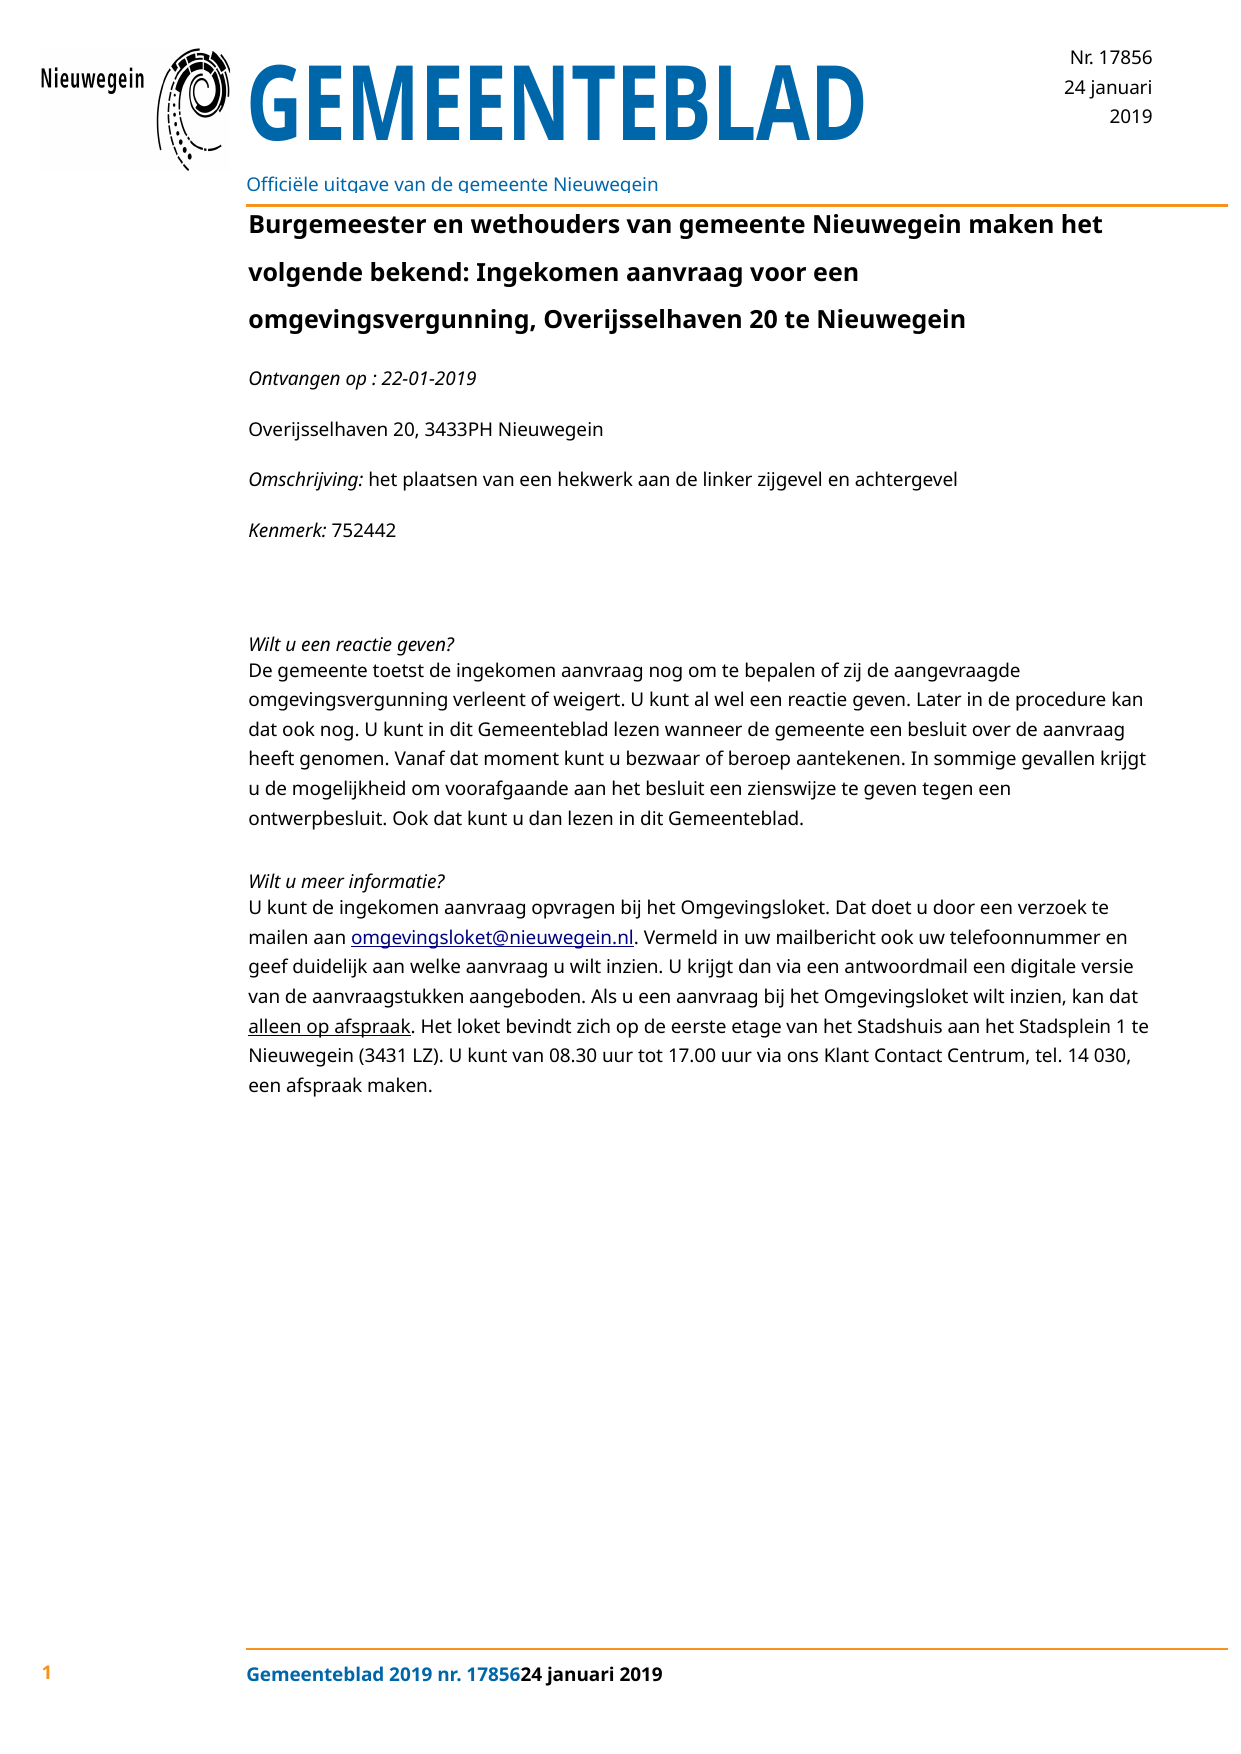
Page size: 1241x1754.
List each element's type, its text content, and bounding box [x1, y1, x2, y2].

text Ontvangen op : 22-01-2019 [248, 366, 1152, 391]
text Wilt u een reactie geven? [248, 631, 1152, 657]
text Omschrijving: het plaatsen van een hekwerk aan de linker zijgevel en achtergevel [248, 466, 1152, 492]
text Overijsselhaven 20, 3433PH Nieuwegein [248, 416, 1152, 442]
text Burgemeester en wethouders van gemeente Nieuwegein maken het volgende bekend: Ingekomen aanvraag voor een omgevingsvergunning, Overijsselhaven 20 te Nieuwegein [248, 207, 1152, 336]
text De gemeente toetst de ingekomen aanvraag nog om te bepalen of zij de aangevraagde omgevingsvergunning verleent of weigert. U kunt al wel een reactie geven. Later in de procedure kan dat ook nog. U kunt in dit Gemeenteblad lezen wanneer de gemeente een besluit over de aanvraag heeft genomen. Vanaf dat moment kunt u bezwaar of beroep aantekenen. In sommige gevallen krijgt u de mogelijkheid om voorafgaande aan het besluit een zienswijze te geven tegen een ontwerpbesluit. Ook dat kunt u dan lezen in dit Gemeenteblad. [248, 657, 1152, 831]
text Kenmerk: 752442 [248, 517, 1152, 542]
text U kunt de ingekomen aanvraag opvragen bij het Omgevingsloket. Dat doet u door een verzoek te mailen aan omgevingsloket@nieuwegein.nl. Vermeld in uw mailbericht ook uw telefoonnummer en geef duidelijk aan welke aanvraag u wilt inzien. U krijgt dan via een antwoordmail een digitale versie van de aanvraagstukken aangeboden. Als u een aanvraag bij het Omgevingsloket wilt inzien, kan dat alleen op afspraak. Het loket bevindt zich op de eerste etage van het Stadshuis aan het Stadsplein 1 te Nieuwegein (3431 LZ). U kunt van 08.30 uur tot 17.00 uur via ons Klant Contact Centrum, tel. 14 030, een afspraak maken. [248, 894, 1152, 1098]
text Wilt u meer informatie? [248, 869, 1152, 894]
picture [41, 47, 231, 172]
